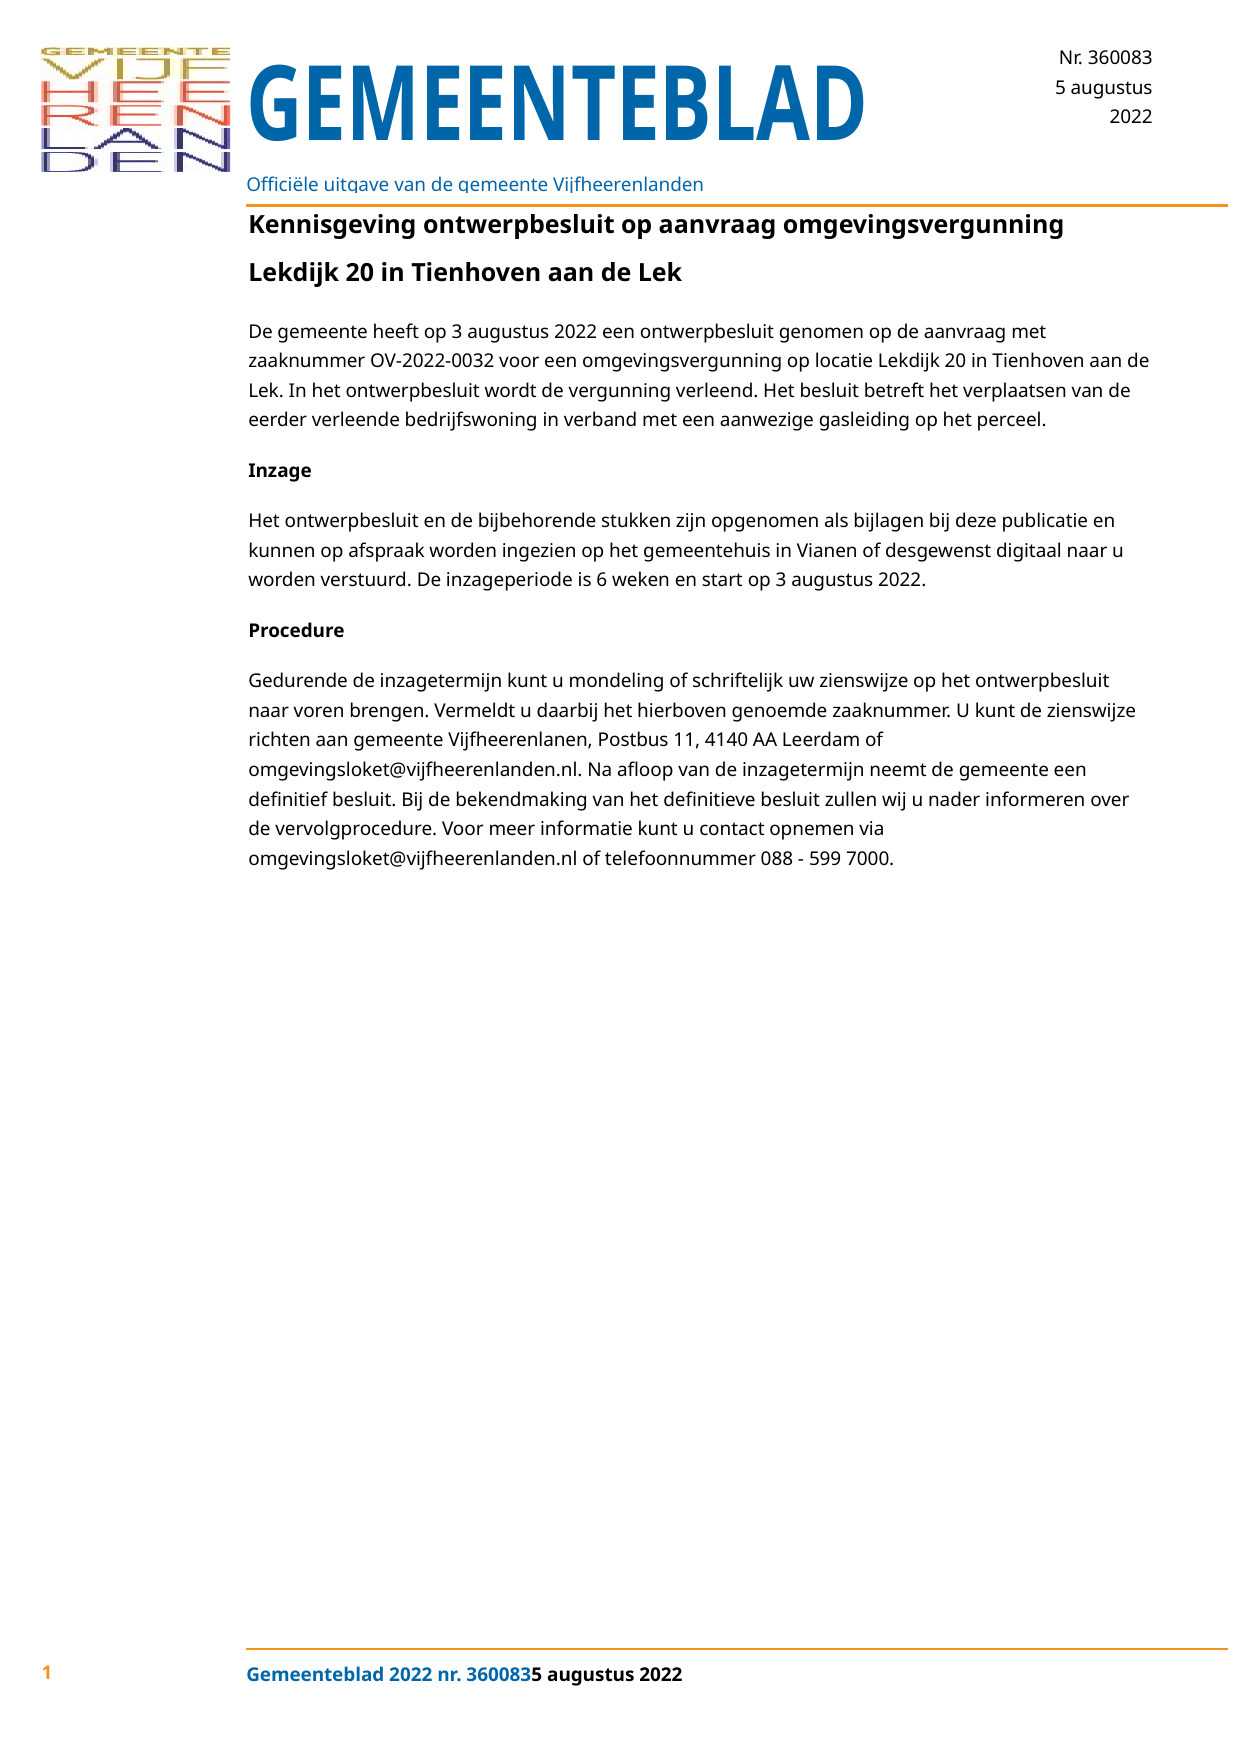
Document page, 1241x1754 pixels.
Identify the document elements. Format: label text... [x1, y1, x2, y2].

text Het ontwerpbesluit en de bijbehorende stukken zijn opgenomen als bijlagen bij deze publicatie en kunnen op afspraak worden ingezien op het gemeentehuis in Vianen of desgewenst digitaal naar u worden verstuurd. De inzageperiode is 6 weken en start op 3 augustus 2022. [248, 507, 1152, 592]
text Kennisgeving ontwerpbesluit op aanvraag omgevingsvergunning Lekdijk 20 in Tienhoven aan de Lek [248, 207, 1152, 288]
text De gemeente heeft op 3 augustus 2022 een ontwerpbesluit genomen op de aanvraag met zaaknummer OV-2022-0032 voor een omgevingsvergunning op locatie Lekdijk 20 in Tienhoven aan de Lek. In het ontwerpbesluit wordt de vergunning verleend. Het besluit betreft het verplaatsen van de eerder verleende bedrijfswoning in verband met een aanwezige gasleiding op het perceel. [248, 318, 1152, 432]
text Gedurende de inzagetermijn kunt u mondeling of schriftelijk uw zienswijze op het ontwerpbesluit naar voren brengen. Vermeldt u daarbij het hierboven genoemde zaaknummer. U kunt de zienswijze richten aan gemeente Vijfheerenlanen, Postbus 11, 4140 AA Leerdam of omgevingsloket@vijfheerenlanden.nl. Na afloop van de inzagetermijn neemt de gemeente een definitief besluit. Bij de bekendmaking van het definitieve besluit zullen wij u nader informeren over de vervolgprocedure. Voor meer informatie kunt u contact opnemen via omgevingsloket@vijfheerenlanden.nl of telefoonnummer 088 - 599 7000. [248, 667, 1152, 871]
text Inzage [248, 457, 1152, 483]
text Procedure [248, 617, 1152, 643]
picture [41, 47, 231, 172]
